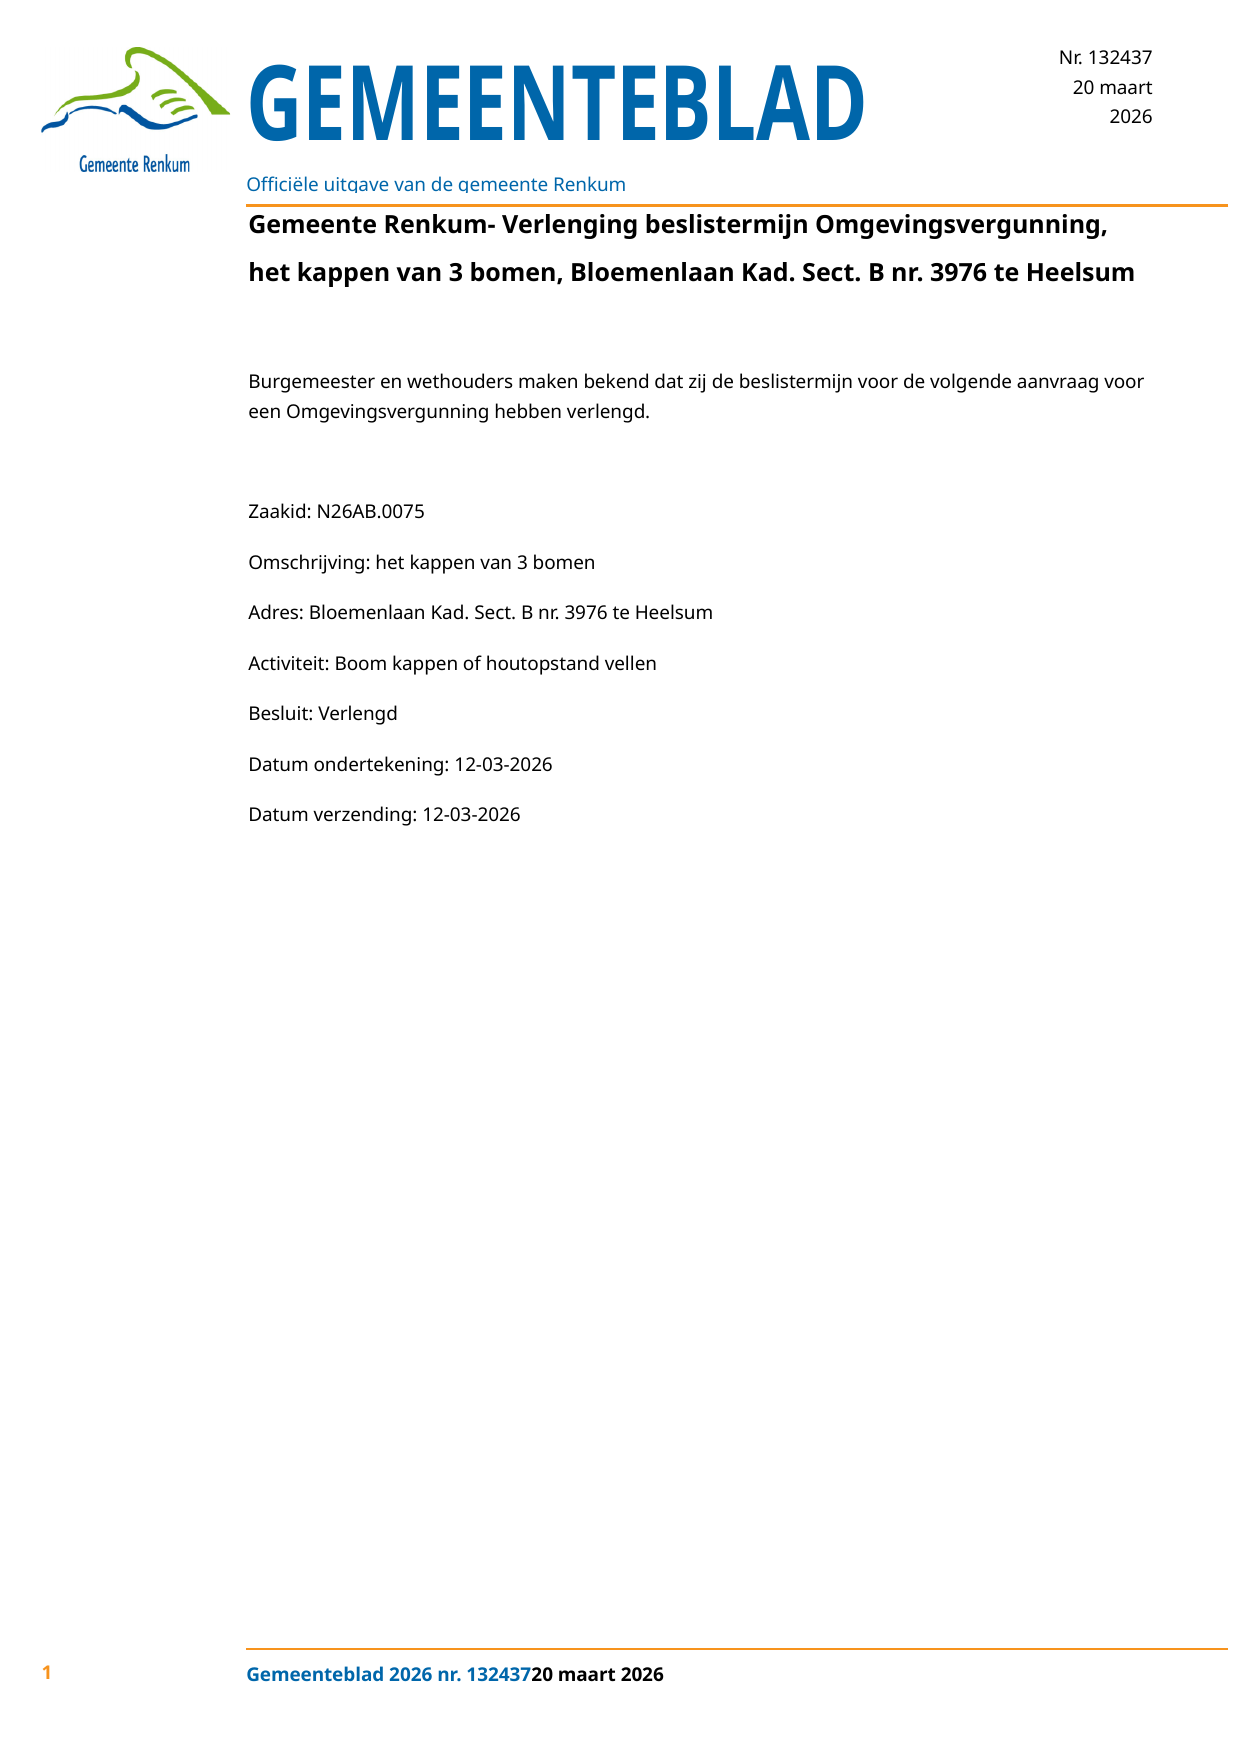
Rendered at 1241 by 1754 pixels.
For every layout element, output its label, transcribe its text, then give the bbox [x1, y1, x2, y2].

text Datum ondertekening: 12-03-2026 [248, 751, 1152, 777]
text Burgemeester en wethouders maken bekend dat zij de beslistermijn voor de volgende aanvraag voor een Omgevingsvergunning hebben verlengd. [248, 368, 1152, 424]
text Adres: Bloemenlaan Kad. Sect. B nr. 3976 te Heelsum [248, 599, 1152, 625]
text Datum verzending: 12-03-2026 [248, 801, 1152, 827]
text Besluit: Verlengd [248, 700, 1152, 726]
text Omschrijving: het kappen van 3 bomen [248, 549, 1152, 575]
text Gemeente Renkum- Verlenging beslistermijn Omgevingsvergunning, het kappen van 3 bomen, Bloemenlaan Kad. Sect. B nr. 3976 te Heelsum [248, 207, 1152, 288]
text Zaakid: N26AB.0075 [248, 499, 1152, 524]
picture [41, 47, 231, 172]
text Activiteit: Boom kappen of houtopstand vellen [248, 650, 1152, 676]
